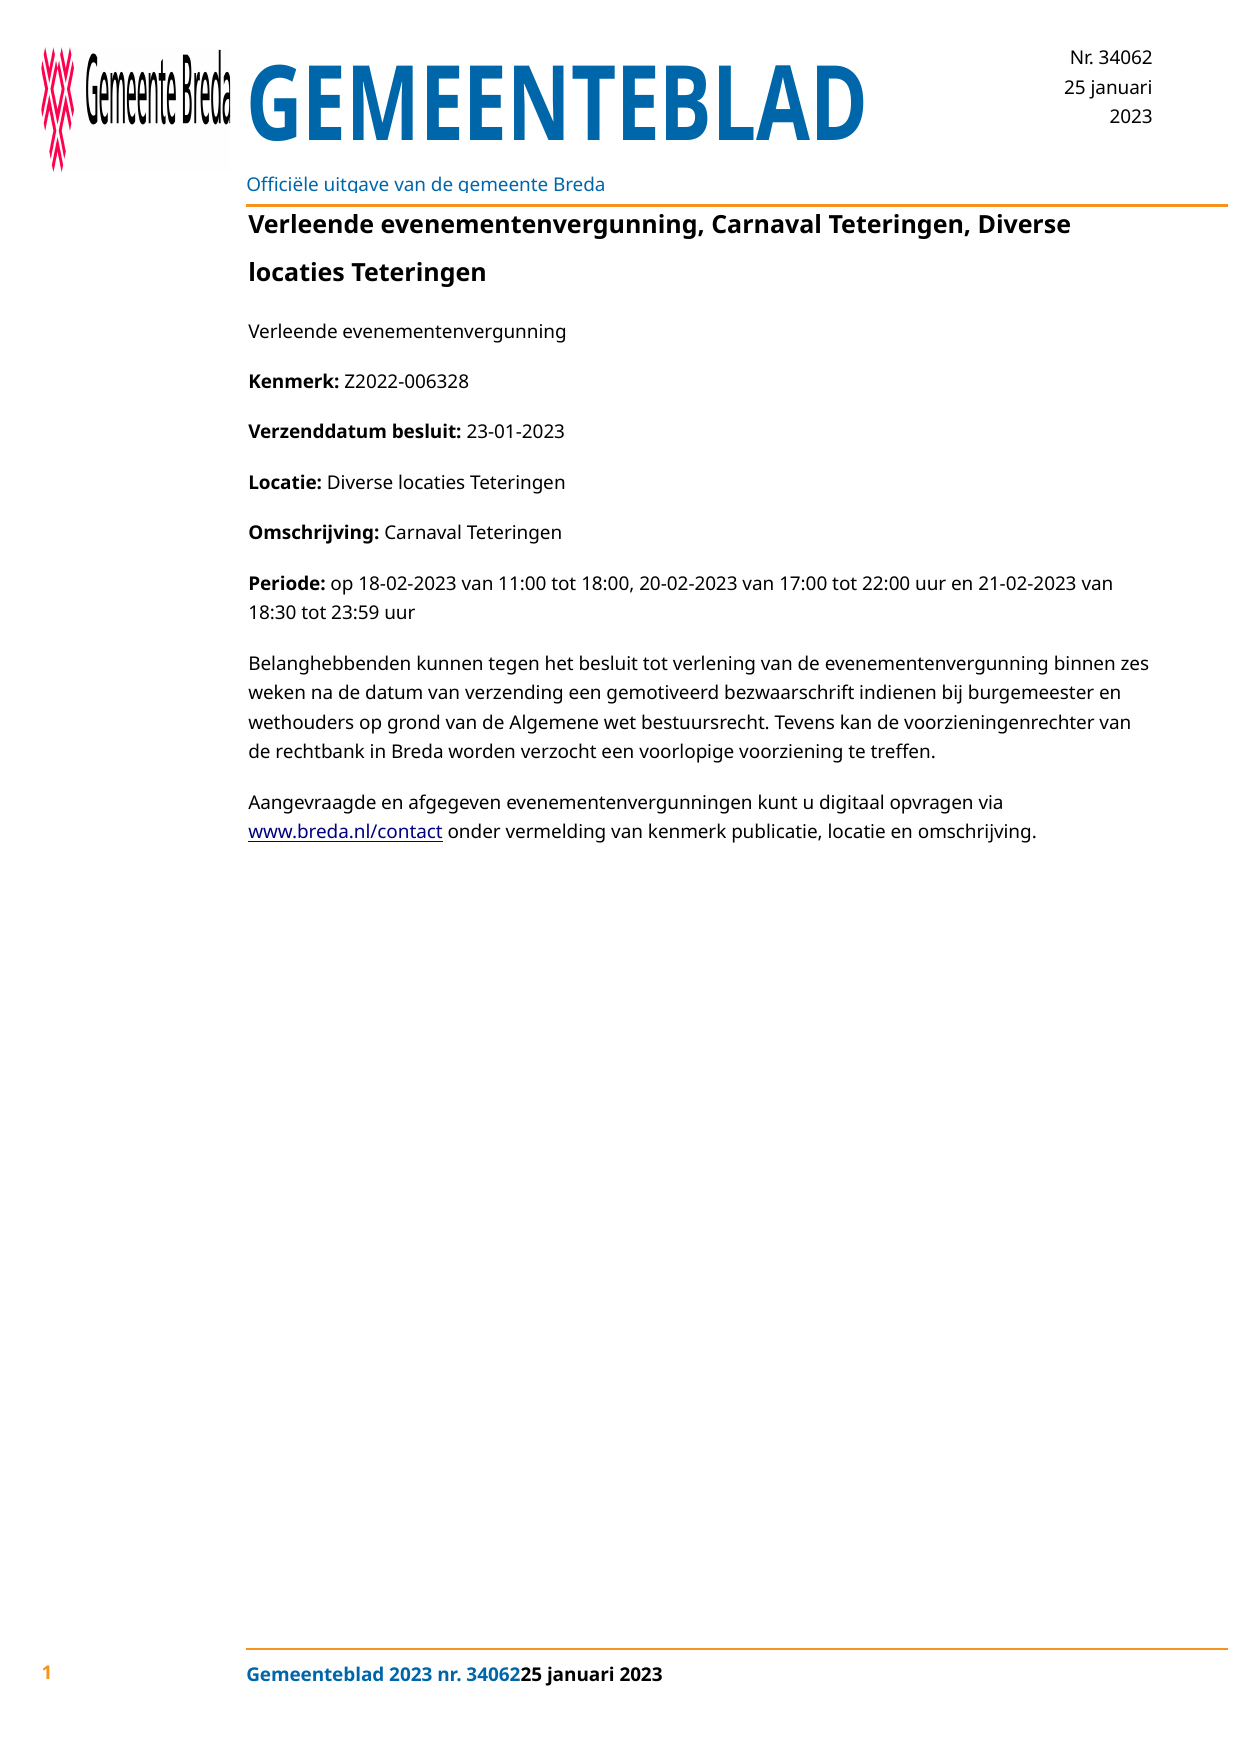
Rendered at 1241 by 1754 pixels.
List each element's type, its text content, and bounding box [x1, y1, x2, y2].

text Verleende evenementenvergunning, Carnaval Teteringen, Diverse locaties Teteringen [248, 207, 1152, 288]
text Locatie: Diverse locaties Teteringen [248, 469, 1152, 495]
text Verzenddatum besluit: 23-01-2023 [248, 419, 1152, 444]
text Verleende evenementenvergunning [248, 318, 1152, 344]
text Periode: op 18-02-2023 van 11:00 tot 18:00, 20-02-2023 van 17:00 tot 22:00 uur en 21-02-2023 van 18:30 tot 23:59 uur [248, 570, 1152, 625]
text Belanghebbenden kunnen tegen het besluit tot verlening van de evenementenvergunning binnen zes weken na de datum van verzending een gemotiveerd bezwaarschrift indienen bij burgemeester en wethouders op grond van de Algemene wet bestuursrecht. Tevens kan de voorzieningenrechter van de rechtbank in Breda worden verzocht een voorlopige voorziening te treffen. [248, 650, 1152, 764]
text Aangevraagde en afgegeven evenementenvergunningen kunt u digitaal opvragen via www.breda.nl/contact onder vermelding van kenmerk publicatie, locatie en omschrijving. [248, 789, 1152, 844]
text Kenmerk: Z2022-006328 [248, 368, 1152, 394]
text Omschrijving: Carnaval Teteringen [248, 519, 1152, 545]
picture [41, 47, 231, 172]
